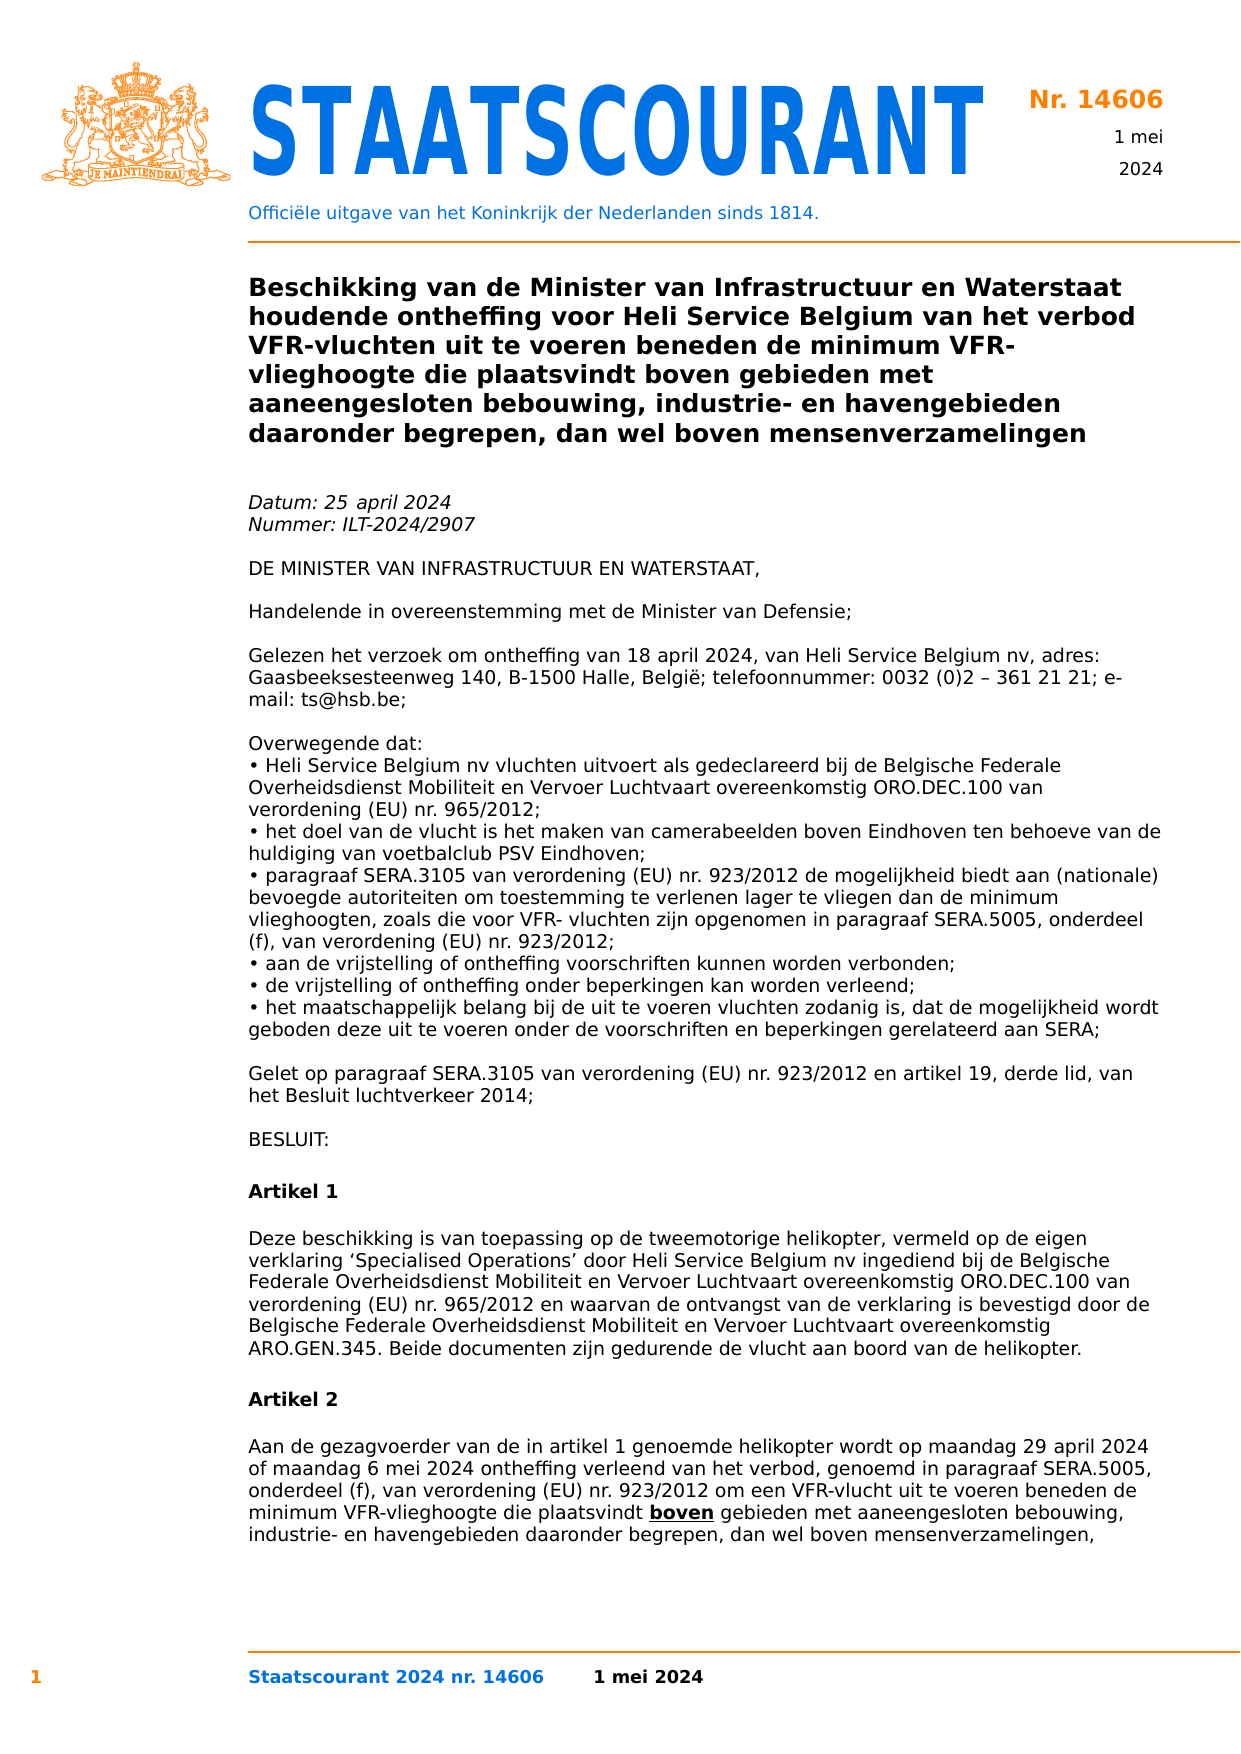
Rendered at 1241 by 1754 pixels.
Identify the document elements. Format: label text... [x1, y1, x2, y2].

text Aan de gezagvoerder van de in artikel 1 genoemde helikopter wordt op maandag 29 april 2024 of maandag 6 mei 2024 ontheffing verleend van het verbod, genoemd in paragraaf SERA.5005, onderdeel (f), van verordening (EU) nr. 923/2012 om een VFR-vlucht uit te voeren beneden de minimum VFR-vlieghoogte die plaatsvindt boven gebieden met aaneengesloten bebouwing, industrie- en havengebieden daaronder begrepen, dan wel boven mensenverzamelingen, [248, 1436, 1163, 1546]
text Gelezen het verzoek om ontheffing van 18 april 2024, van Heli Service Belgium nv, adres: Gaasbeeksesteenweg 140, B-1500 Halle, België; telefoonnummer: 0032 (0)2 – 361 21 21; e-mail: ts@hsb.be; [248, 645, 1163, 711]
picture [41, 62, 231, 186]
text • het doel van de vlucht is het maken van camerabeelden boven Eindhoven ten behoeve van de huldiging van voetbalclub PSV Eindhoven; [248, 821, 1163, 865]
table_header STAATSCOURANT [248, 62, 998, 203]
subtitle Beschikking van de Minister van Infrastructuur en Waterstaat houdende ontheffing voor Heli Service Belgium van het verbod VFR-vluchten uit te voeren beneden de minimum VFR- vlieghoogte die plaatsvindt boven gebieden met aaneengesloten bebouwing, industrie- en havengebieden daaronder begrepen, dan wel boven mensenverzamelingen [248, 273, 1163, 448]
text Deze beschikking is van toepassing op de tweemotorige helikopter, vermeld op de eigen verklaring ‘Specialised Operations’ door Heli Service Belgium nv ingediend bij de Belgische Federale Overheidsdienst Mobiliteit en Vervoer Luchtvaart overeenkomstig ORO.DEC.100 van verordening (EU) nr. 965/2012 en waarvan de ontvangst van de verklaring is bevestigd door de Belgische Federale Overheidsdienst Mobiliteit en Vervoer Luchtvaart overeenkomstig ARO.GEN.345. Beide documenten zijn gedurende de vlucht aan boord van de helikopter. [248, 1227, 1163, 1359]
text Overwegende dat: [248, 733, 1163, 755]
subtitle Artikel 1 [248, 1181, 1163, 1202]
table_header Nr. 14606 [998, 62, 1240, 121]
text • aan de vrijstelling of ontheffing voorschriften kunnen worden verbonden; [248, 953, 1163, 975]
text • het maatschappelijk belang bij de uit te voeren vluchten zodanig is, dat de mogelijkheid wordt geboden deze uit te voeren onder de voorschriften en beperkingen gerelateerd aan SERA; [248, 997, 1163, 1041]
text BESLUIT: [248, 1128, 1163, 1151]
table_cell 2024 [998, 153, 1240, 203]
subtitle Artikel 2 [248, 1389, 1163, 1411]
text Handelende in overeenstemming met de Minister van Defensie; [248, 601, 1163, 623]
text DE MINISTER VAN INFRASTRUCTUUR EN WATERSTAAT, [248, 558, 1163, 579]
text Gelet op paragraaf SERA.3105 van verordening (EU) nr. 923/2012 en artikel 19, derde lid, van het Besluit luchtverkeer 2014; [248, 1063, 1163, 1107]
table_cell Officiële uitgave van het Koninkrijk der Nederlanden sinds 1814. [248, 203, 1240, 241]
text • paragraaf SERA.3105 van verordening (EU) nr. 923/2012 de mogelijkheid biedt aan (nationale) bevoegde autoriteiten om toestemming te verlenen lager te vliegen dan de minimum vlieghoogten, zoals die voor VFR- vluchten zijn opgenomen in paragraaf SERA.5005, onderdeel (f), van verordening (EU) nr. 923/2012; [248, 865, 1163, 953]
text • Heli Service Belgium nv vluchten uitvoert als gedeclareerd bij de Belgische Federale Overheidsdienst Mobiliteit en Vervoer Luchtvaart overeenkomstig ORO.DEC.100 van verordening (EU) nr. 965/2012; [248, 755, 1163, 821]
text Nummer: ILT-2024/2907 [248, 514, 1163, 536]
table_header [25, 62, 248, 241]
text Datum: 25 april 2024 [248, 492, 1163, 514]
table_cell 1 mei [998, 121, 1240, 153]
text • de vrijstelling of ontheffing onder beperkingen kan worden verleend; [248, 975, 1163, 997]
